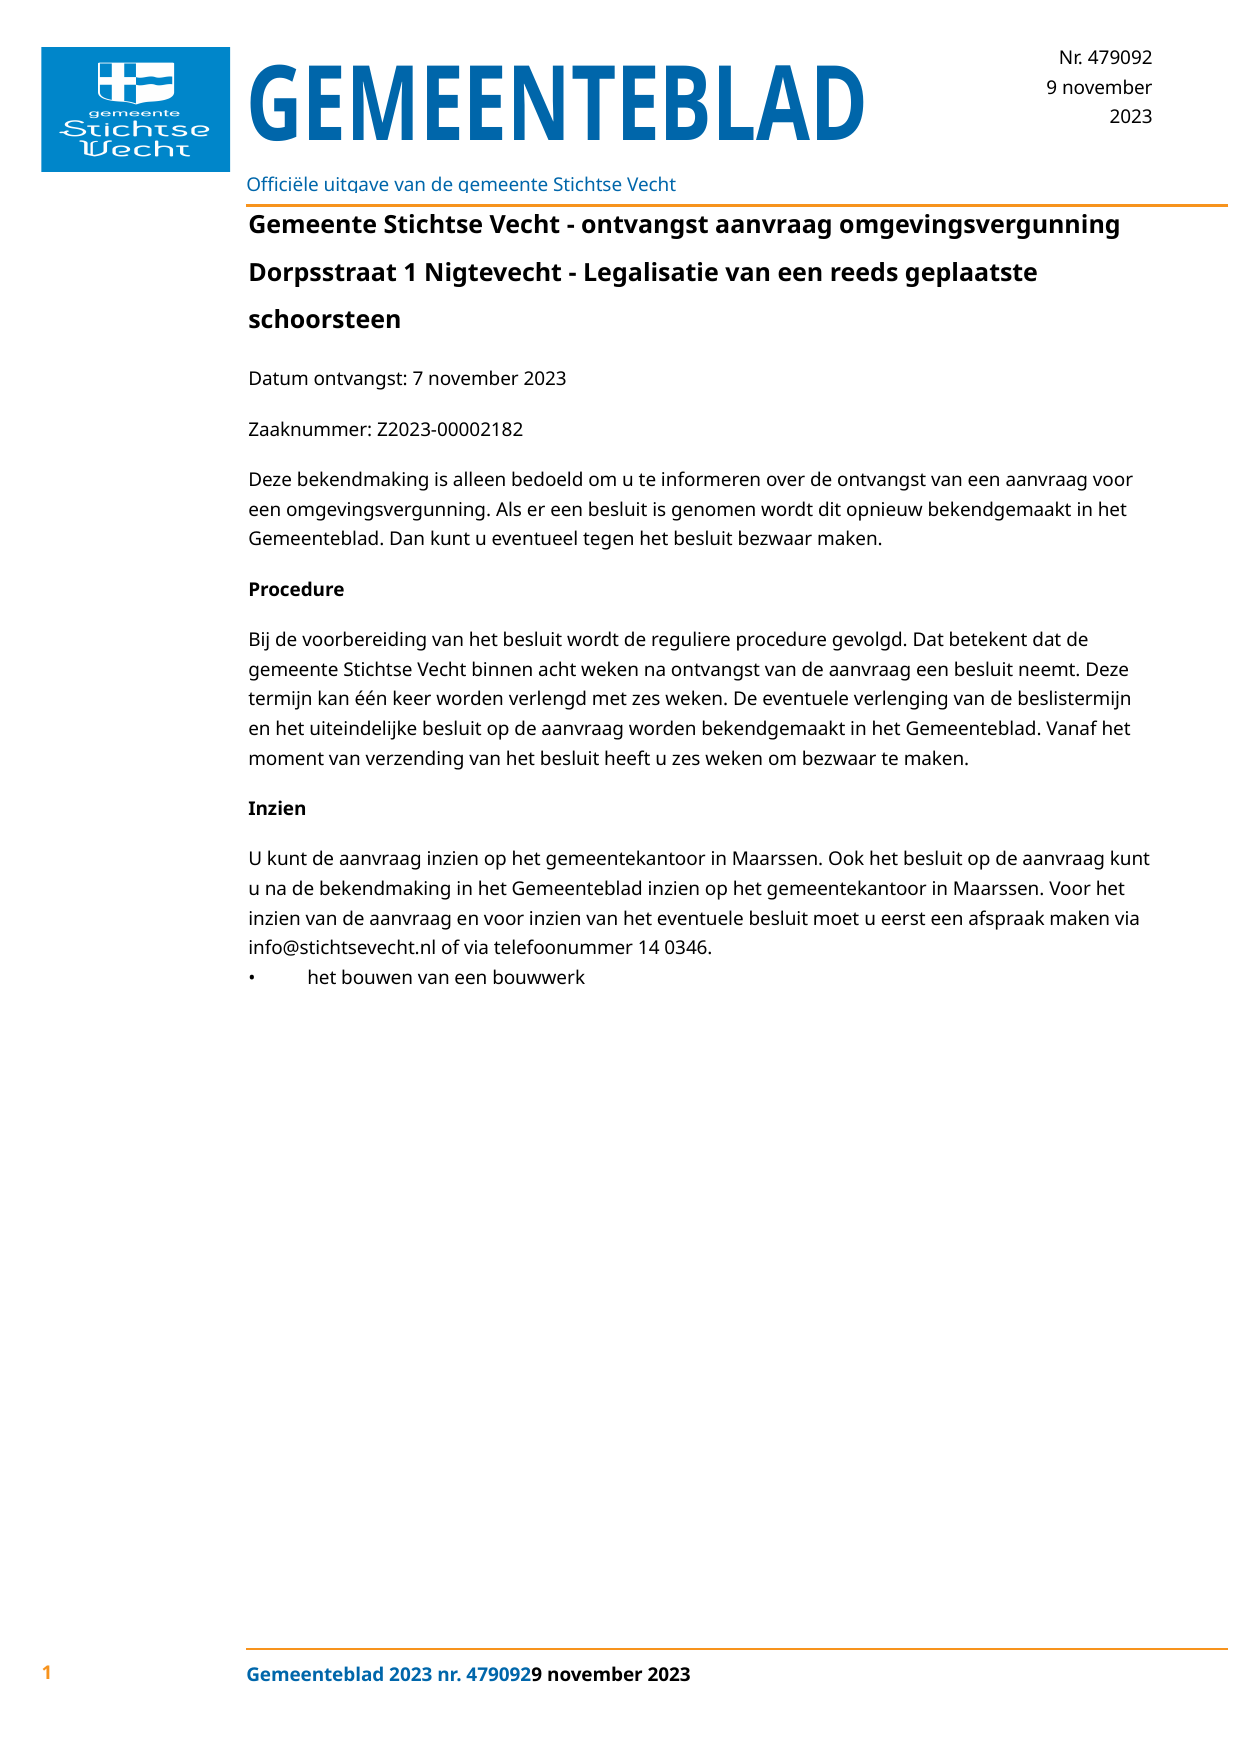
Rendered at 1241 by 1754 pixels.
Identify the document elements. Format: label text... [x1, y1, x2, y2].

text Bij de voorbereiding van het besluit wordt de reguliere procedure gevolgd. Dat betekent dat de gemeente Stichtse Vecht binnen acht weken na ontvangst van de aanvraag een besluit neemt. Deze termijn kan één keer worden verlengd met zes weken. De eventuele verlenging van de beslistermijn en het uiteindelijke besluit op de aanvraag worden bekendgemaakt in het Gemeenteblad. Vanaf het moment van verzending van het besluit heeft u zes weken om bezwaar te maken. [248, 626, 1152, 770]
text Procedure [248, 576, 1152, 602]
list het bouwen van een bouwwerk [248, 964, 1152, 989]
text Datum ontvangst: 7 november 2023 [248, 366, 1152, 391]
text U kunt de aanvraag inzien op het gemeentekantoor in Maarssen. Ook het besluit op de aanvraag kunt u na de bekendmaking in het Gemeenteblad inzien op het gemeentekantoor in Maarssen. Voor het inzien van de aanvraag en voor inzien van het eventuele besluit moet u eerst een afspraak maken via info@stichtsevecht.nl of via telefoonummer 14 0346. [248, 846, 1152, 960]
picture [137, 63, 174, 103]
picture [99, 63, 135, 101]
text Deze bekendmaking is alleen bedoeld om u te informeren over de ontvangst van een aanvraag voor een omgevingsvergunning. Als er een besluit is genomen wordt dit opnieuw bekendgemaakt in het Gemeenteblad. Dan kunt u eventueel tegen het besluit bezwaar maken. [248, 466, 1152, 551]
text Zaaknummer: Z2023-00002182 [248, 416, 1152, 442]
text Inzien [248, 795, 1152, 821]
text Gemeente Stichtse Vecht - ontvangst aanvraag omgevingsvergunning Dorpsstraat 1 Nigtevecht - Legalisatie van een reeds geplaatste schoorsteen [248, 207, 1152, 336]
